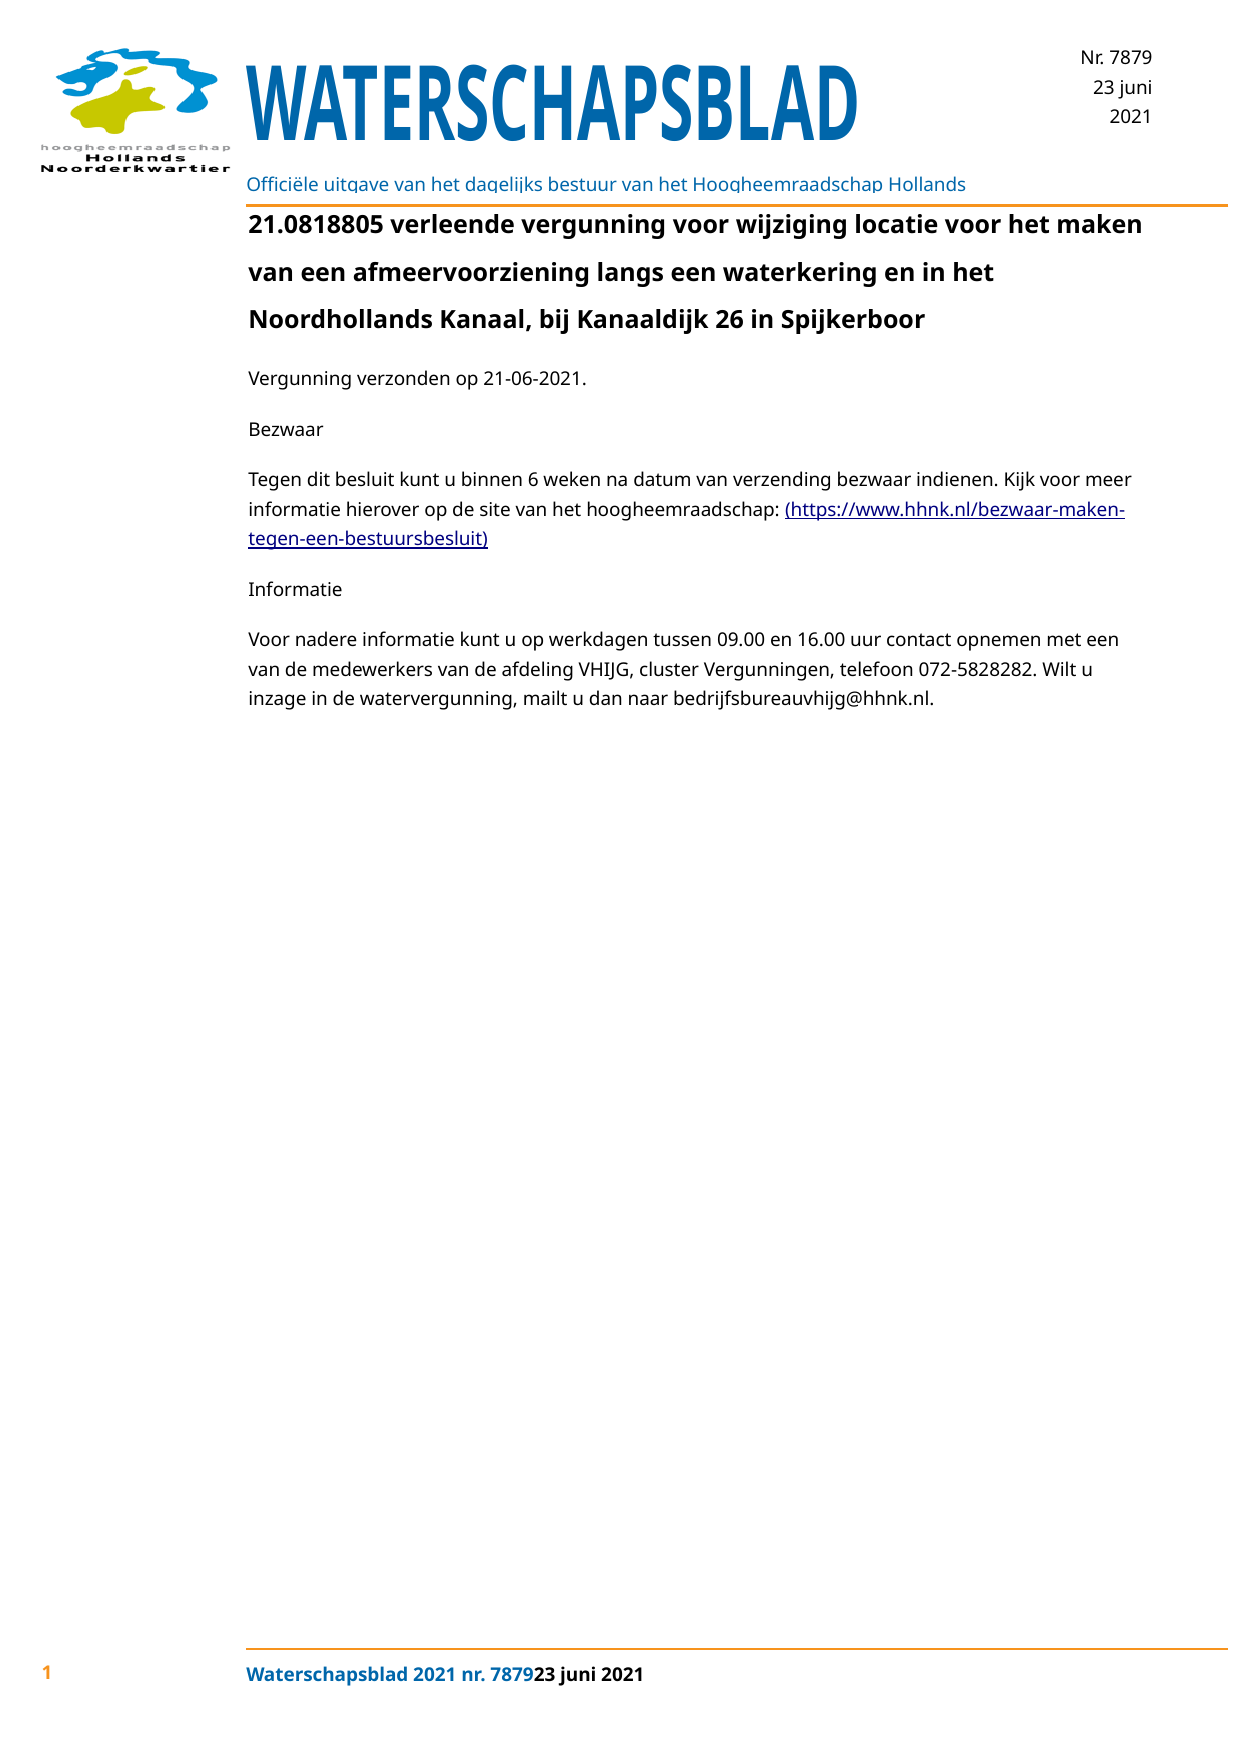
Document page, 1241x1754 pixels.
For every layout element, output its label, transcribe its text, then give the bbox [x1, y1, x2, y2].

text Tegen dit besluit kunt u binnen 6 weken na datum van verzending bezwaar indienen. Kijk voor meer informatie hierover op de site van het hoogheemraadschap: (https://www.hhnk.nl/bezwaar-maken-tegen-een-bestuursbesluit) [248, 466, 1152, 551]
picture [41, 47, 231, 172]
text Informatie [248, 576, 1152, 602]
text 21.0818805 verleende vergunning voor wijziging locatie voor het maken van een afmeervoorziening langs een waterkering en in het Noordhollands Kanaal, bij Kanaaldijk 26 in Spijkerboor [248, 207, 1152, 336]
text Bezwaar [248, 416, 1152, 442]
text Vergunning verzonden op 21-06-2021. [248, 366, 1152, 391]
text Voor nadere informatie kunt u op werkdagen tussen 09.00 en 16.00 uur contact opnemen met een van de medewerkers van de afdeling VHIJG, cluster Vergunningen, telefoon 072-5828282. Wilt u inzage in de watervergunning, mailt u dan naar bedrijfsbureauvhijg@hhnk.nl. [248, 626, 1152, 711]
